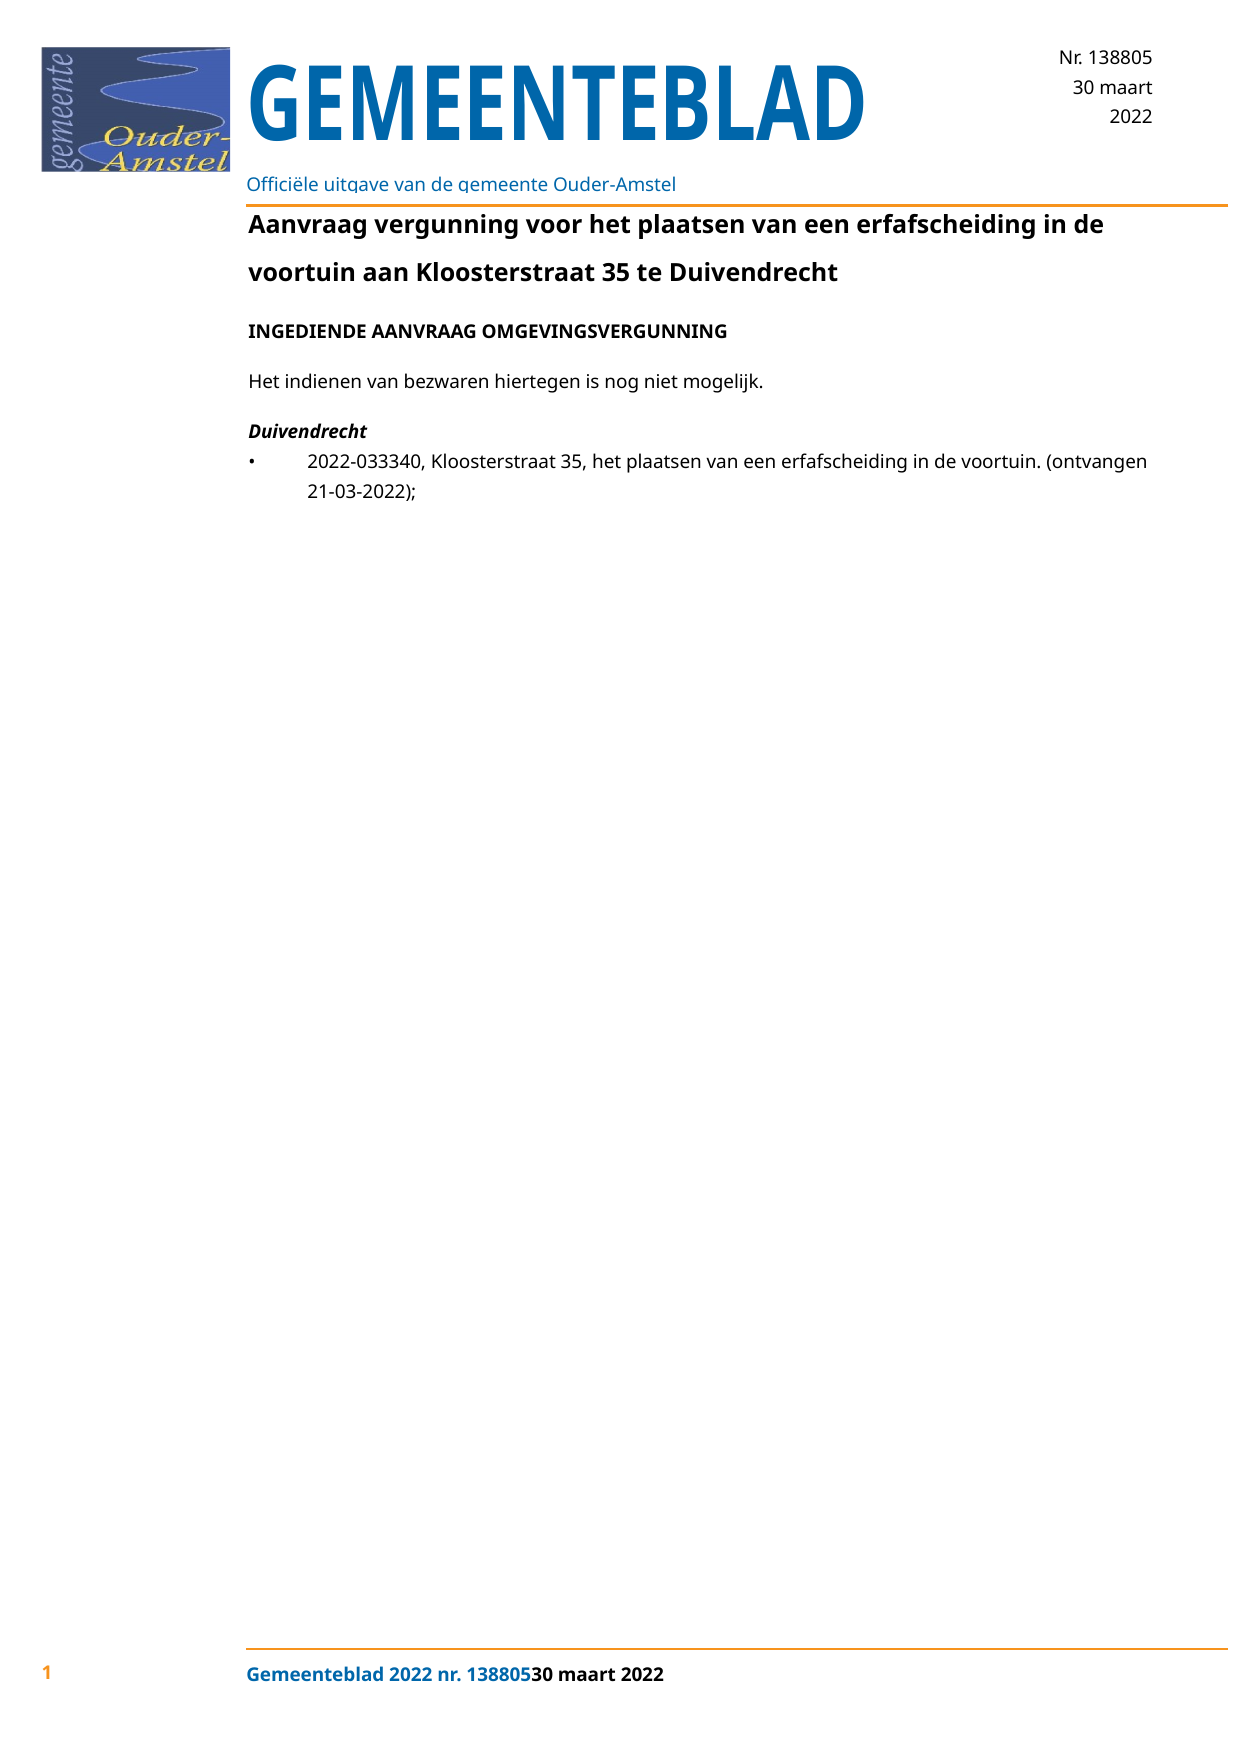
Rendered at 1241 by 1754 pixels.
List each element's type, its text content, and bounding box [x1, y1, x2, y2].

text Het indienen van bezwaren hiertegen is nog niet mogelijk. [248, 368, 1152, 394]
text Aanvraag vergunning voor het plaatsen van een erfafscheiding in de voortuin aan Kloosterstraat 35 te Duivendrecht [248, 207, 1152, 288]
text INGEDIENDE AANVRAAG OMGEVINGSVERGUNNING [248, 318, 1152, 344]
picture [41, 47, 231, 172]
list 2022-033340, Kloosterstraat 35, het plaatsen van een erfafscheiding in de voortuin. (ontvangen 21-03-2022); [248, 448, 1152, 504]
text Duivendrecht [248, 419, 1152, 444]
